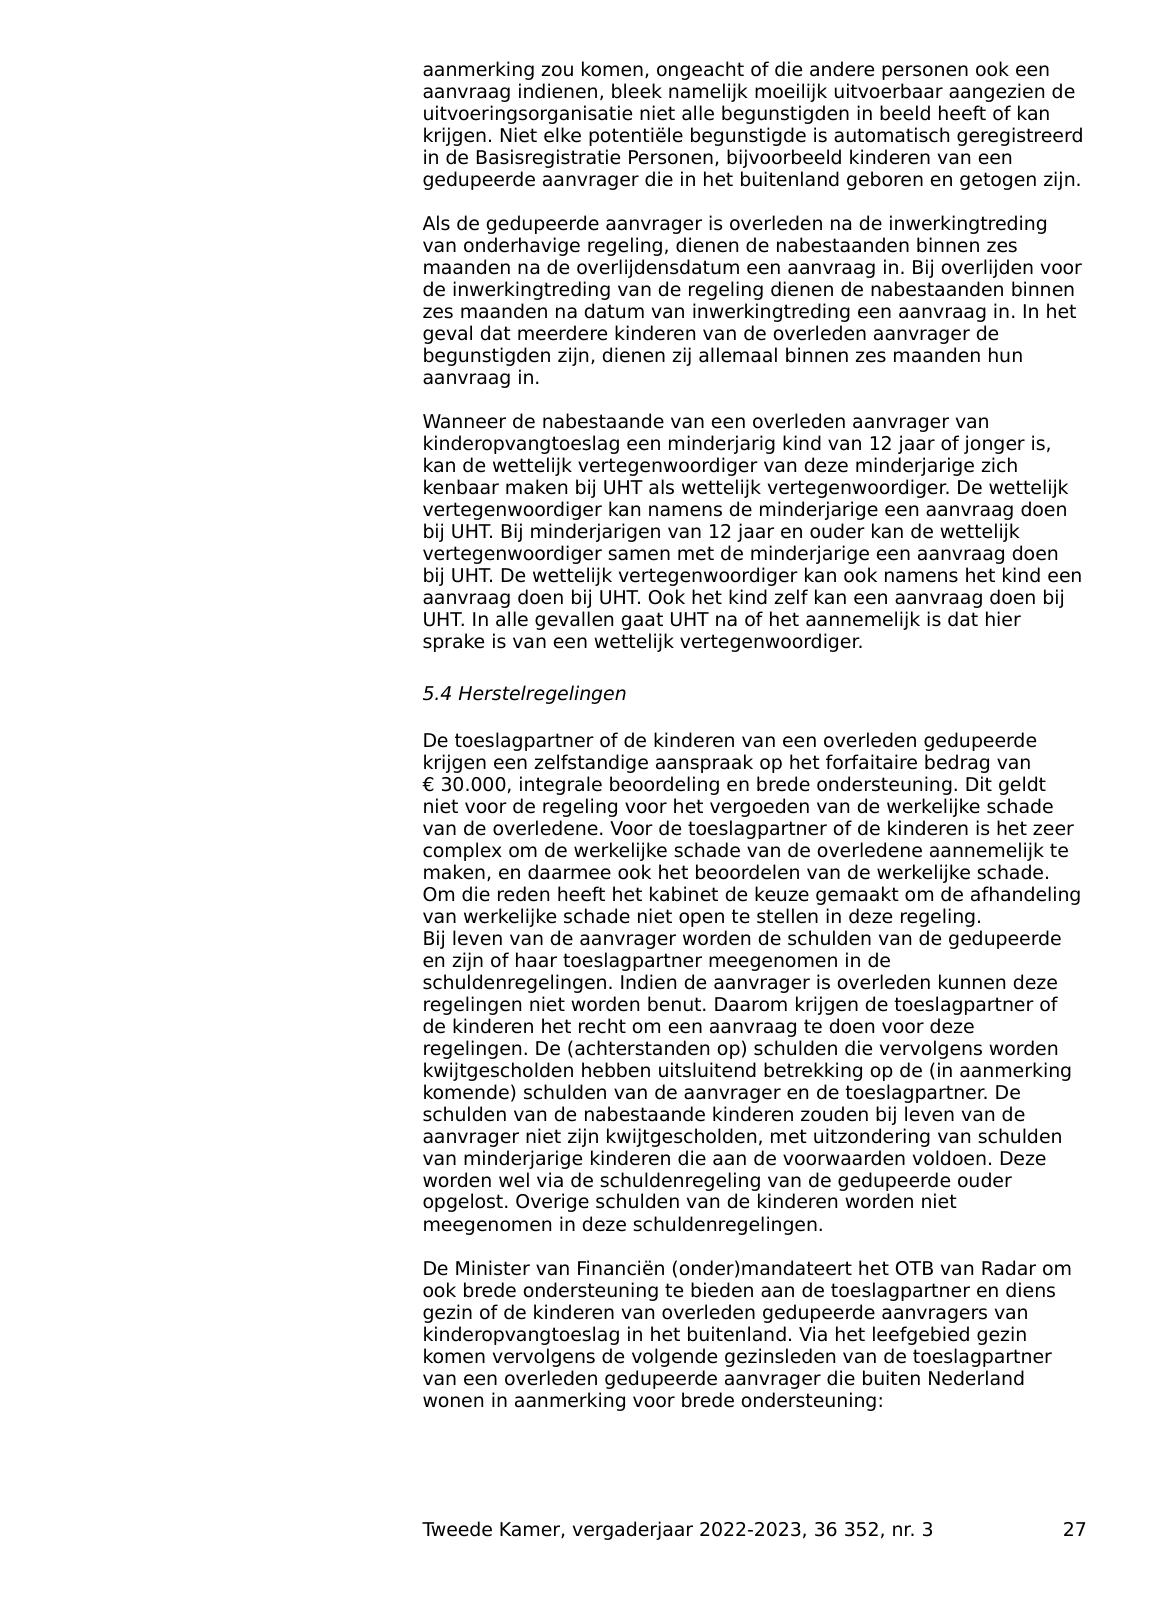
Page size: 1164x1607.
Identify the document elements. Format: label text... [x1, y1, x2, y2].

text De Minister van Financiën (onder)mandateert het OTB van Radar om ook brede ondersteuning te bieden aan de toeslagpartner en diens gezin of de kinderen van overleden gedupeerde aanvragers van kinderopvangtoeslag in het buitenland. Via het leefgebied gezin komen vervolgens de volgende gezinsleden van de toeslagpartner van een overleden gedupeerde aanvrager die buiten Nederland wonen in aanmerking voor brede ondersteuning: [422, 1258, 1087, 1411]
text Als de gedupeerde aanvrager is overleden na de inwerkingtreding van onderhavige regeling, dienen de nabestaanden binnen zes maanden na de overlijdensdatum een aanvraag in. Bij overlijden voor de inwerkingtreding van de regeling dienen de nabestaanden binnen zes maanden na datum van inwerkingtreding een aanvraag in. In het geval dat meerdere kinderen van de overleden aanvrager de begunstigden zijn, dienen zij allemaal binnen zes maanden hun aanvraag in. [422, 213, 1087, 389]
subtitle 5.4 Herstelregelingen [422, 683, 1087, 705]
text Wanneer de nabestaande van een overleden aanvrager van kinderopvangtoeslag een minderjarig kind van 12 jaar of jonger is, kan de wettelijk vertegenwoordiger van deze minderjarige zich kenbaar maken bij UHT als wettelijk vertegenwoordiger. De wettelijk vertegenwoordiger kan namens de minderjarige een aanvraag doen bij UHT. Bij minderjarigen van 12 jaar en ouder kan de wettelijk vertegenwoordiger samen met de minderjarige een aanvraag doen bij UHT. De wettelijk vertegenwoordiger kan ook namens het kind een aanvraag doen bij UHT. Ook het kind zelf kan een aanvraag doen bij UHT. In alle gevallen gaat UHT na of het aannemelijk is dat hier sprake is van een wettelijk vertegenwoordiger. [422, 411, 1087, 653]
text aanmerking zou komen, ongeacht of die andere personen ook een aanvraag indienen, bleek namelijk moeilijk uitvoerbaar aangezien de uitvoeringsorganisatie niet alle begunstigden in beeld heeft of kan krijgen. Niet elke potentiële begunstigde is automatisch geregistreerd in de Basisregistratie Personen, bijvoorbeeld kinderen van een gedupeerde aanvrager die in het buitenland geboren en getogen zijn. [422, 59, 1087, 191]
text De toeslagpartner of de kinderen van een overleden gedupeerde krijgen een zelfstandige aanspraak op het forfaitaire bedrag van € 30.000, integrale beoordeling en brede ondersteuning. Dit geldt niet voor de regeling voor het vergoeden van de werkelijke schade van de overledene. Voor de toeslagpartner of de kinderen is het zeer complex om de werkelijke schade van de overledene aannemelijk te maken, en daarmee ook het beoordelen van de werkelijke schade. Om die reden heeft het kabinet de keuze gemaakt om de afhandeling van werkelijke schade niet open te stellen in deze regeling. [422, 730, 1087, 928]
text Bij leven van de aanvrager worden de schulden van de gedupeerde en zijn of haar toeslagpartner meegenomen in de schuldenregelingen. Indien de aanvrager is overleden kunnen deze regelingen niet worden benut. Daarom krijgen de toeslagpartner of de kinderen het recht om een aanvraag te doen voor deze regelingen. De (achterstanden op) schulden die vervolgens worden kwijtgescholden hebben uitsluitend betrekking op de (in aanmerking komende) schulden van de aanvrager en de toeslagpartner. De schulden van de nabestaande kinderen zouden bij leven van de aanvrager niet zijn kwijtgescholden, met uitzondering van schulden van minderjarige kinderen die aan de voorwaarden voldoen. Deze worden wel via de schuldenregeling van de gedupeerde ouder opgelost. Overige schulden van de kinderen worden niet meegenomen in deze schuldenregelingen. [422, 928, 1087, 1235]
